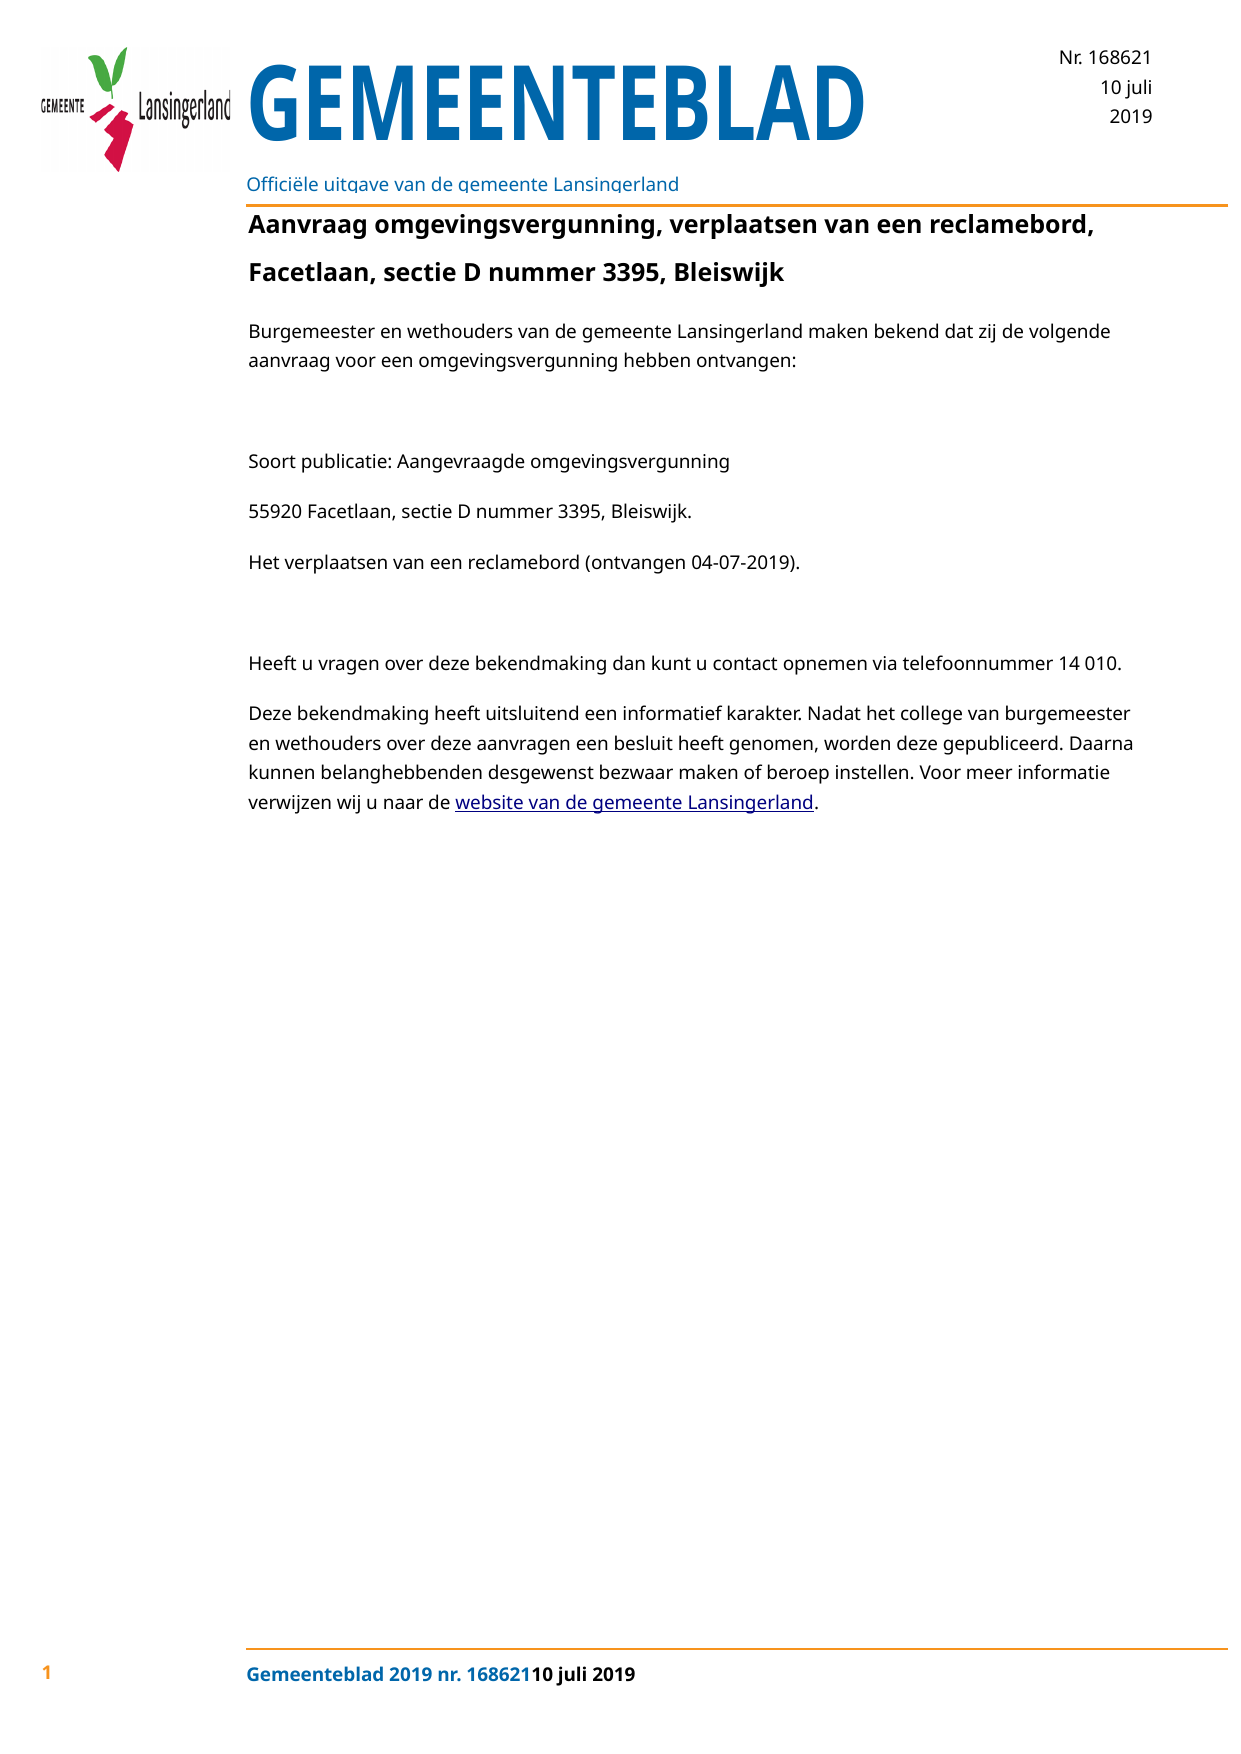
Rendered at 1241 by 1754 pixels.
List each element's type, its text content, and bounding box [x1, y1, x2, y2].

text 55920 Facetlaan, sectie D nummer 3395, Bleiswijk. [248, 499, 1152, 524]
text Heeft u vragen over deze bekendmaking dan kunt u contact opnemen via telefoonnummer 14 010. [248, 650, 1152, 676]
text Deze bekendmaking heeft uitsluitend een informatief karakter. Nadat het college van burgemeester en wethouders over deze aanvragen een besluit heeft genomen, worden deze gepubliceerd. Daarna kunnen belanghebbenden desgewenst bezwaar maken of beroep instellen. Voor meer informatie verwijzen wij u naar de website van de gemeente Lansingerland. [248, 700, 1152, 815]
text Het verplaatsen van een reclamebord (ontvangen 04-07-2019). [248, 549, 1152, 575]
text Burgemeester en wethouders van de gemeente Lansingerland maken bekend dat zij de volgende aanvraag voor een omgevingsvergunning hebben ontvangen: [248, 318, 1152, 373]
text Aanvraag omgevingsvergunning, verplaatsen van een reclamebord, Facetlaan, sectie D nummer 3395, Bleiswijk [248, 207, 1152, 288]
picture [41, 47, 231, 172]
text Soort publicatie: Aangevraagde omgevingsvergunning [248, 448, 1152, 474]
